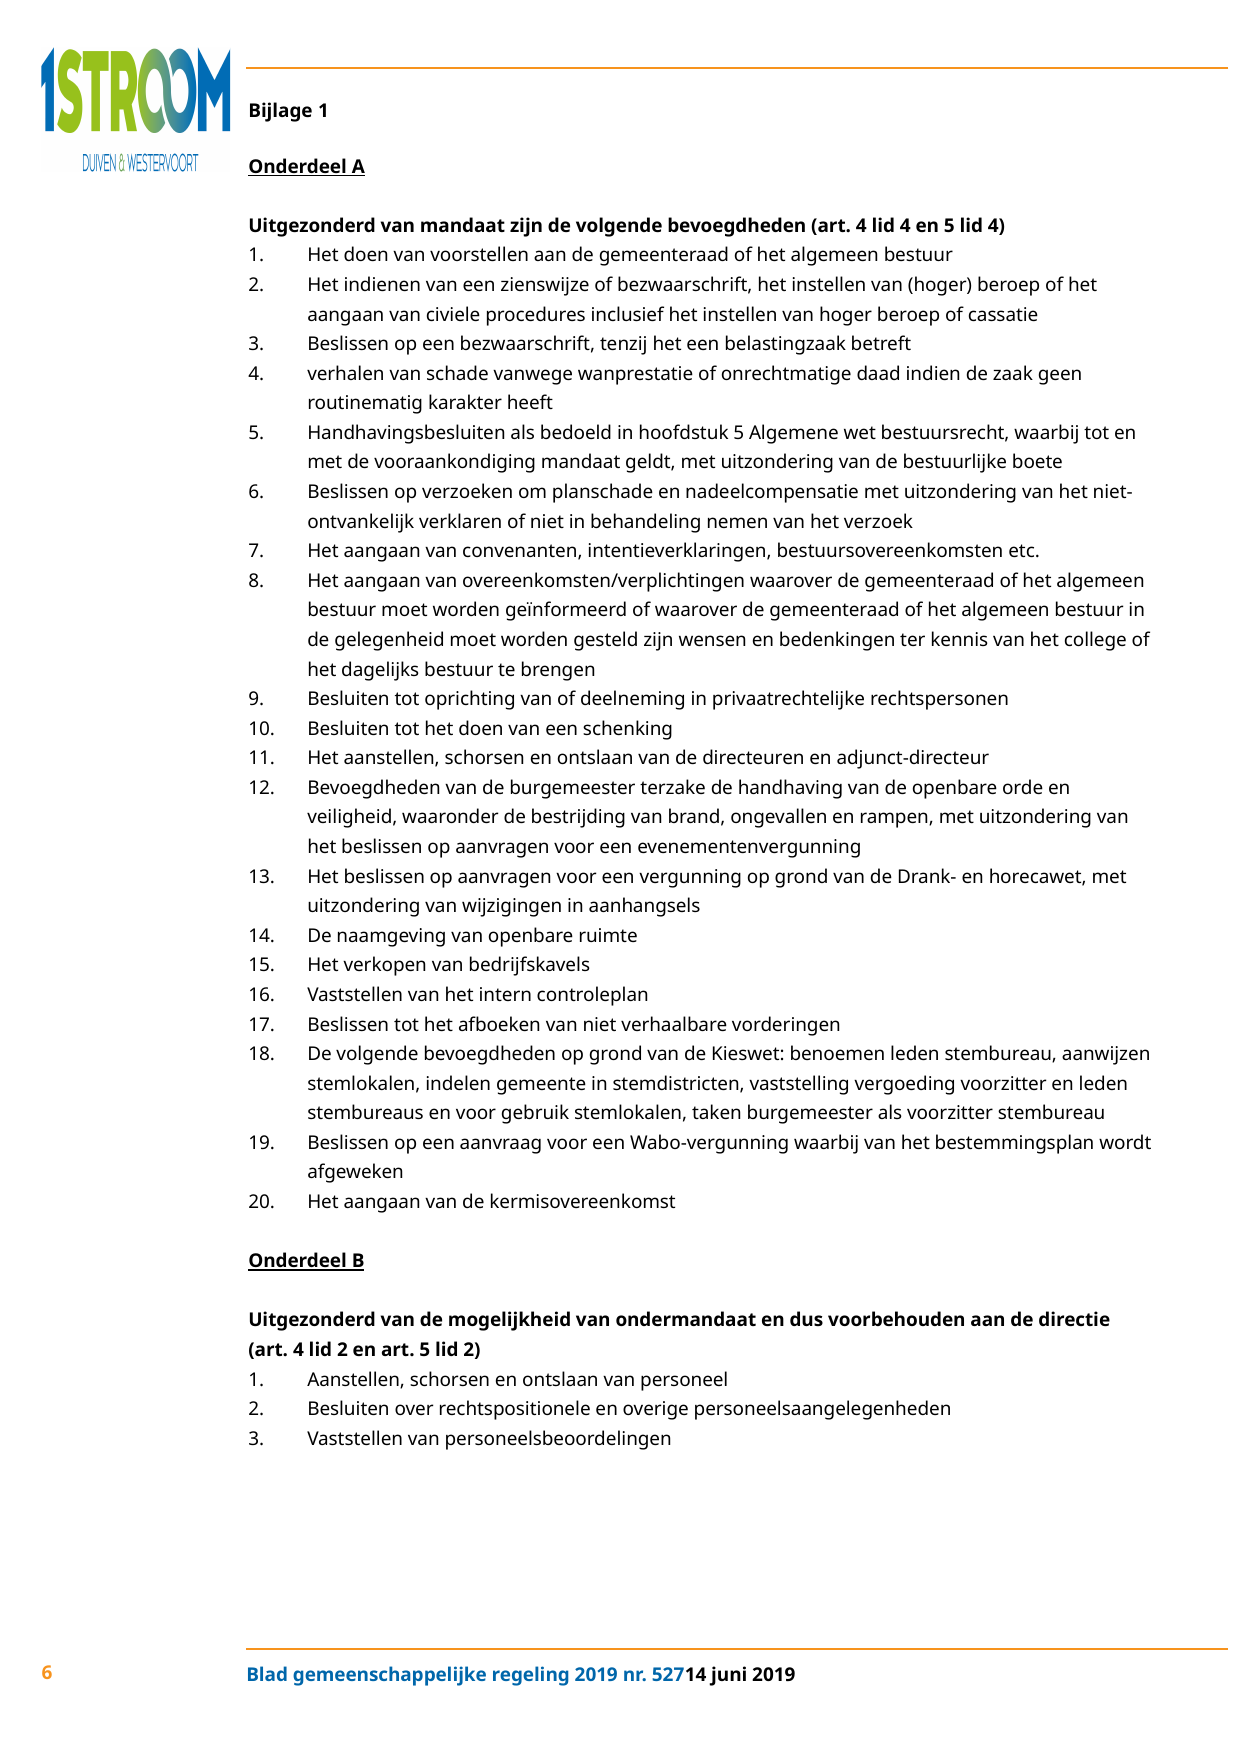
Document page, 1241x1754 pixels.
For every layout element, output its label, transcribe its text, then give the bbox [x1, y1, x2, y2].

list Het indienen van een zienswijze of bezwaarschrift, het instellen van (hoger) beroep of het aangaan van civiele procedures inclusief het instellen van hoger beroep of cassatie [248, 271, 1152, 327]
list Beslissen op een aanvraag voor een Wabo-vergunning waarbij van het bestemmingsplan wordt afgeweken [248, 1129, 1152, 1184]
list Handhavingsbesluiten als bedoeld in hoofdstuk 5 Algemene wet bestuursrecht, waarbij tot en met de vooraankondiging mandaat geldt, met uitzondering van de bestuurlijke boete [248, 419, 1152, 474]
list De volgende bevoegdheden op grond van de Kieswet: benoemen leden stembureau, aanwijzen stemlokalen, indelen gemeente in stemdistricten, vaststelling vergoeding voorzitter en leden stembureaus en voor gebruik stemlokalen, taken burgemeester als voorzitter stembureau [248, 1040, 1152, 1125]
list Besluiten tot oprichting van of deelneming in privaatrechtelijke rechtspersonen [248, 685, 1152, 711]
list Bevoegdheden van de burgemeester terzake de handhaving van de openbare orde en veiligheid, waaronder de bestrijding van brand, ongevallen en rampen, met uitzondering van het beslissen op aanvragen voor een evenementenvergunning [248, 774, 1152, 859]
text Uitgezonderd van de mogelijkheid van ondermandaat en dus voorbehouden aan de directie (art. 4 lid 2 en art. 5 lid 2) [248, 1307, 1152, 1362]
list Beslissen op een bezwaarschrift, tenzij het een belastingzaak betreft [248, 330, 1152, 356]
list Het beslissen op aanvragen voor een vergunning op grond van de Drank- en horecawet, met uitzondering van wijzigingen in aanhangsels [248, 863, 1152, 918]
text Bijlage 1 [248, 95, 1152, 123]
list Het verkopen van bedrijfskavels [248, 952, 1152, 977]
list Het aanstellen, schorsen en ontslaan van de directeuren en adjunct-directeur [248, 744, 1152, 770]
list Het aangaan van convenanten, intentieverklaringen, bestuursovereenkomsten etc. [248, 537, 1152, 563]
list Besluiten tot het doen van een schenking [248, 715, 1152, 741]
list Vaststellen van het intern controleplan [248, 981, 1152, 1007]
list Aanstellen, schorsen en ontslaan van personeel [248, 1366, 1152, 1392]
list Beslissen tot het afboeken van niet verhaalbare vorderingen [248, 1011, 1152, 1037]
list Het doen van voorstellen aan de gemeenteraad of het algemeen bestuur [248, 242, 1152, 267]
list Vaststellen van personeelsbeoordelingen [248, 1425, 1152, 1451]
list Beslissen op verzoeken om planschade en nadeelcompensatie met uitzondering van het niet-ontvankelijk verklaren of niet in behandeling nemen van het verzoek [248, 478, 1152, 534]
list Besluiten over rechtspositionele en overige personeelsaangelegenheden [248, 1395, 1152, 1421]
picture [41, 47, 231, 172]
text Uitgezonderd van mandaat zijn de volgende bevoegdheden (art. 4 lid 4 en 5 lid 4) [248, 212, 1152, 238]
text Onderdeel B [248, 1247, 1152, 1273]
list Het aangaan van de kermisovereenkomst [248, 1188, 1152, 1214]
list verhalen van schade vanwege wanprestatie of onrechtmatige daad indien de zaak geen routinematig karakter heeft [248, 360, 1152, 415]
list De naamgeving van openbare ruimte [248, 922, 1152, 948]
text Onderdeel A [248, 153, 1152, 179]
list Het aangaan van overeenkomsten/verplichtingen waarover de gemeenteraad of het algemeen bestuur moet worden geïnformeerd of waarover de gemeenteraad of het algemeen bestuur in de gelegenheid moet worden gesteld zijn wensen en bedenkingen ter kennis van het college of het dagelijks bestuur te brengen [248, 567, 1152, 682]
